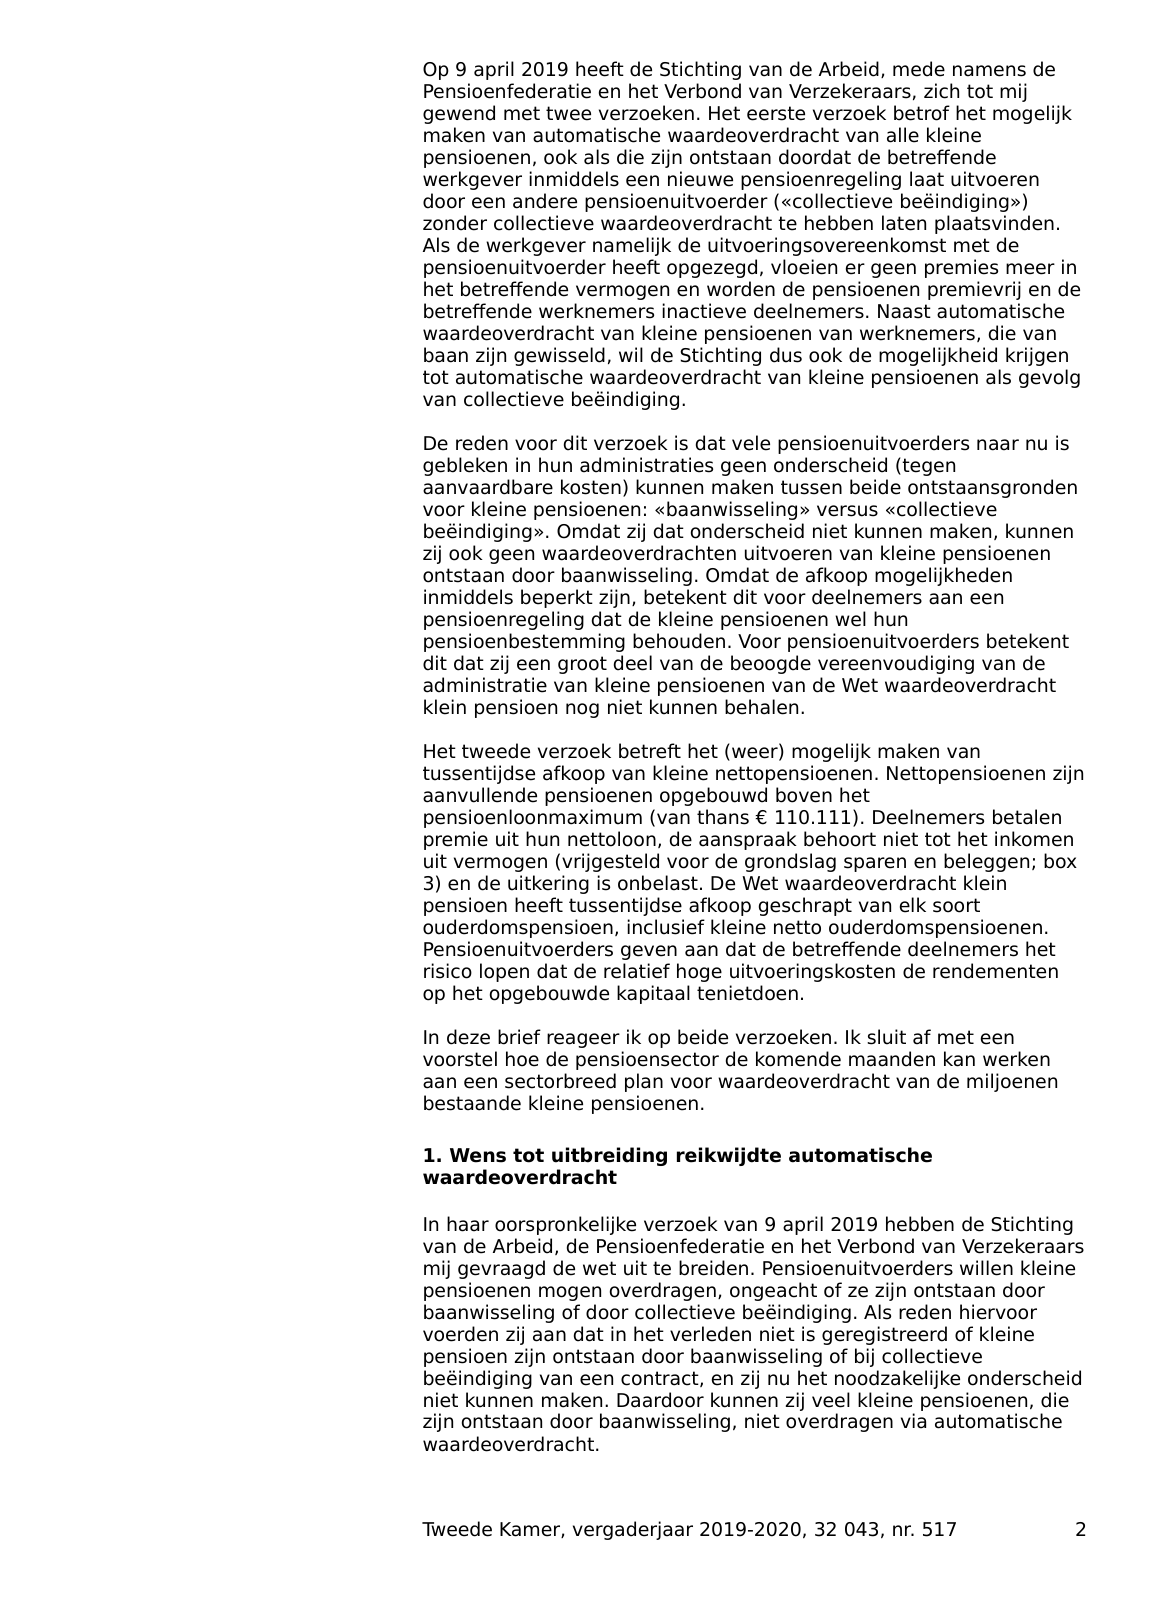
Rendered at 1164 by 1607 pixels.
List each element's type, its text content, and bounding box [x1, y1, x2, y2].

text Het tweede verzoek betreft het (weer) mogelijk maken van tussentijdse afkoop van kleine nettopensioenen. Nettopensioenen zijn aanvullende pensioenen opgebouwd boven het pensioenloonmaximum (van thans € 110.111). Deelnemers betalen premie uit hun nettoloon, de aanspraak behoort niet tot het inkomen uit vermogen (vrijgesteld voor de grondslag sparen en beleggen; box 3) en de uitkering is onbelast. De Wet waardeoverdracht klein pensioen heeft tussentijdse afkoop geschrapt van elk soort ouderdomspensioen, inclusief kleine netto ouderdomspensioenen. Pensioenuitvoerders geven aan dat de betreffende deelnemers het risico lopen dat de relatief hoge uitvoeringskosten de rendementen op het opgebouwde kapitaal tenietdoen. [422, 741, 1087, 1004]
text In haar oorspronkelijke verzoek van 9 april 2019 hebben de Stichting van de Arbeid, de Pensioenfederatie en het Verbond van Verzekeraars mij gevraagd de wet uit te breiden. Pensioenuitvoerders willen kleine pensioenen mogen overdragen, ongeacht of ze zijn ontstaan door baanwisseling of door collectieve beëindiging. Als reden hiervoor voerden zij aan dat in het verleden niet is geregistreerd of kleine pensioen zijn ontstaan door baanwisseling of bij collectieve beëindiging van een contract, en zij nu het noodzakelijke onderscheid niet kunnen maken. Daardoor kunnen zij veel kleine pensioenen, die zijn ontstaan door baanwisseling, niet overdragen via automatische waardeoverdracht. [422, 1214, 1087, 1455]
text Op 9 april 2019 heeft de Stichting van de Arbeid, mede namens de Pensioenfederatie en het Verbond van Verzekeraars, zich tot mij gewend met twee verzoeken. Het eerste verzoek betrof het mogelijk maken van automatische waardeoverdracht van alle kleine pensioenen, ook als die zijn ontstaan doordat de betreffende werkgever inmiddels een nieuwe pensioenregeling laat uitvoeren door een andere pensioenuitvoerder («collectieve beëindiging») zonder collectieve waardeoverdracht te hebben laten plaatsvinden. Als de werkgever namelijk de uitvoeringsovereenkomst met de pensioenuitvoerder heeft opgezegd, vloeien er geen premies meer in het betreffende vermogen en worden de pensioenen premievrij en de betreffende werknemers inactieve deelnemers. Naast automatische waardeoverdracht van kleine pensioenen van werknemers, die van baan zijn gewisseld, wil de Stichting dus ook de mogelijkheid krijgen tot automatische waardeoverdracht van kleine pensioenen als gevolg van collectieve beëindiging. [422, 59, 1087, 411]
text De reden voor dit verzoek is dat vele pensioenuitvoerders naar nu is gebleken in hun administraties geen onderscheid (tegen aanvaardbare kosten) kunnen maken tussen beide ontstaansgronden voor kleine pensioenen: «baanwisseling» versus «collectieve beëindiging». Omdat zij dat onderscheid niet kunnen maken, kunnen zij ook geen waardeoverdrachten uitvoeren van kleine pensioenen ontstaan door baanwisseling. Omdat de afkoop mogelijkheden inmiddels beperkt zijn, betekent dit voor deelnemers aan een pensioenregeling dat de kleine pensioenen wel hun pensioenbestemming behouden. Voor pensioenuitvoerders betekent dit dat zij een groot deel van de beoogde vereenvoudiging van de administratie van kleine pensioenen van de Wet waardeoverdracht klein pensioen nog niet kunnen behalen. [422, 433, 1087, 719]
text In deze brief reageer ik op beide verzoeken. Ik sluit af met een voorstel hoe de pensioensector de komende maanden kan werken aan een sectorbreed plan voor waardeoverdracht van de miljoenen bestaande kleine pensioenen. [422, 1027, 1087, 1115]
subtitle 1. Wens tot uitbreiding reikwijdte automatische waardeoverdracht [422, 1145, 1087, 1189]
